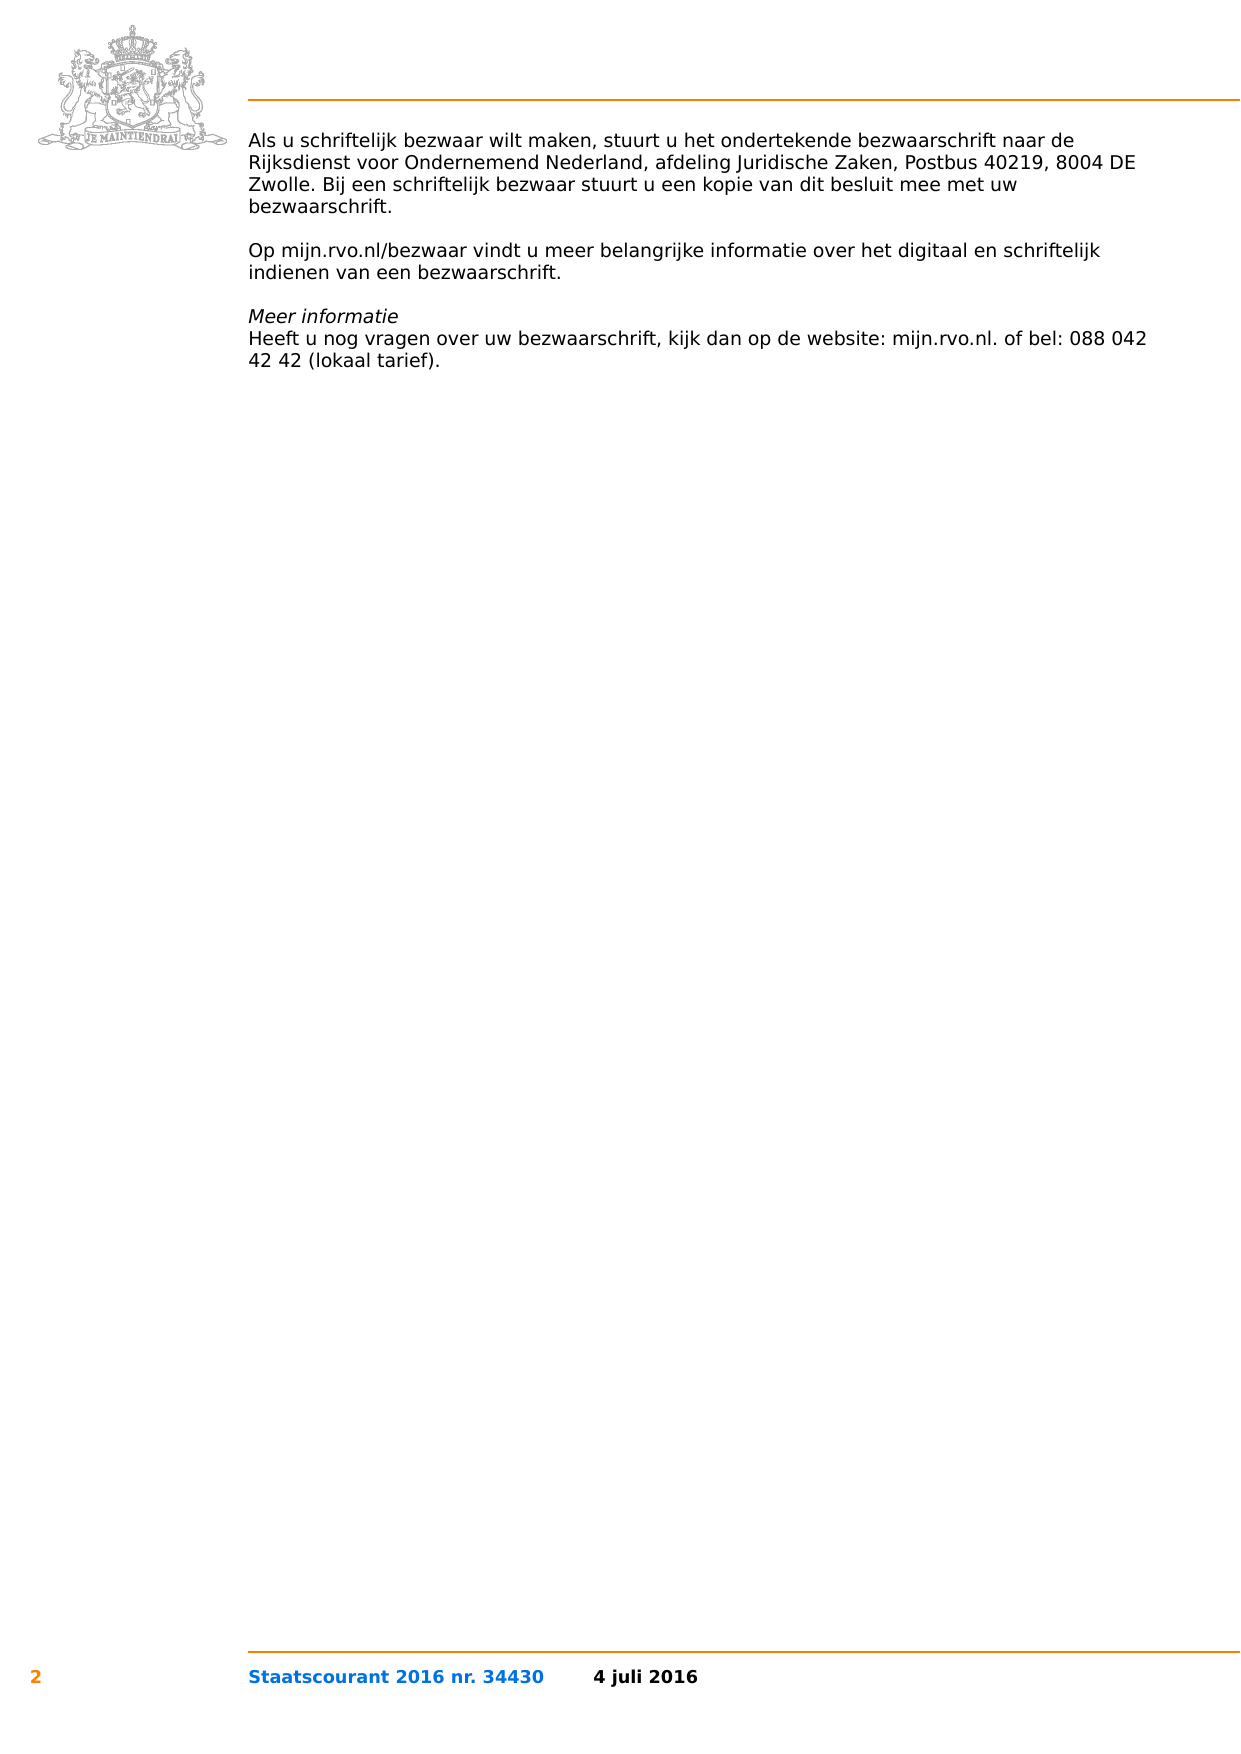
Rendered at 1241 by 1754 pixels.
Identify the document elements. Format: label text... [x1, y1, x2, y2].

text Meer informatie [248, 306, 1163, 327]
text Als u schriftelijk bezwaar wilt maken, stuurt u het ondertekende bezwaarschrift naar de Rijksdienst voor Ondernemend Nederland, afdeling Juridische Zaken, Postbus 40219, 8004 DE Zwolle. Bij een schriftelijk bezwaar stuurt u een kopie van dit besluit mee met uw bezwaarschrift. [248, 130, 1163, 218]
text Op mijn.rvo.nl/bezwaar vindt u meer belangrijke informatie over het digitaal en schriftelijk indienen van een bezwaarschrift. [248, 240, 1163, 284]
text Heeft u nog vragen over uw bezwaarschrift, kijk dan op de website: mijn.rvo.nl. of bel: 088 042 42 42 (lokaal tarief). [248, 327, 1163, 371]
picture [38, 25, 227, 150]
